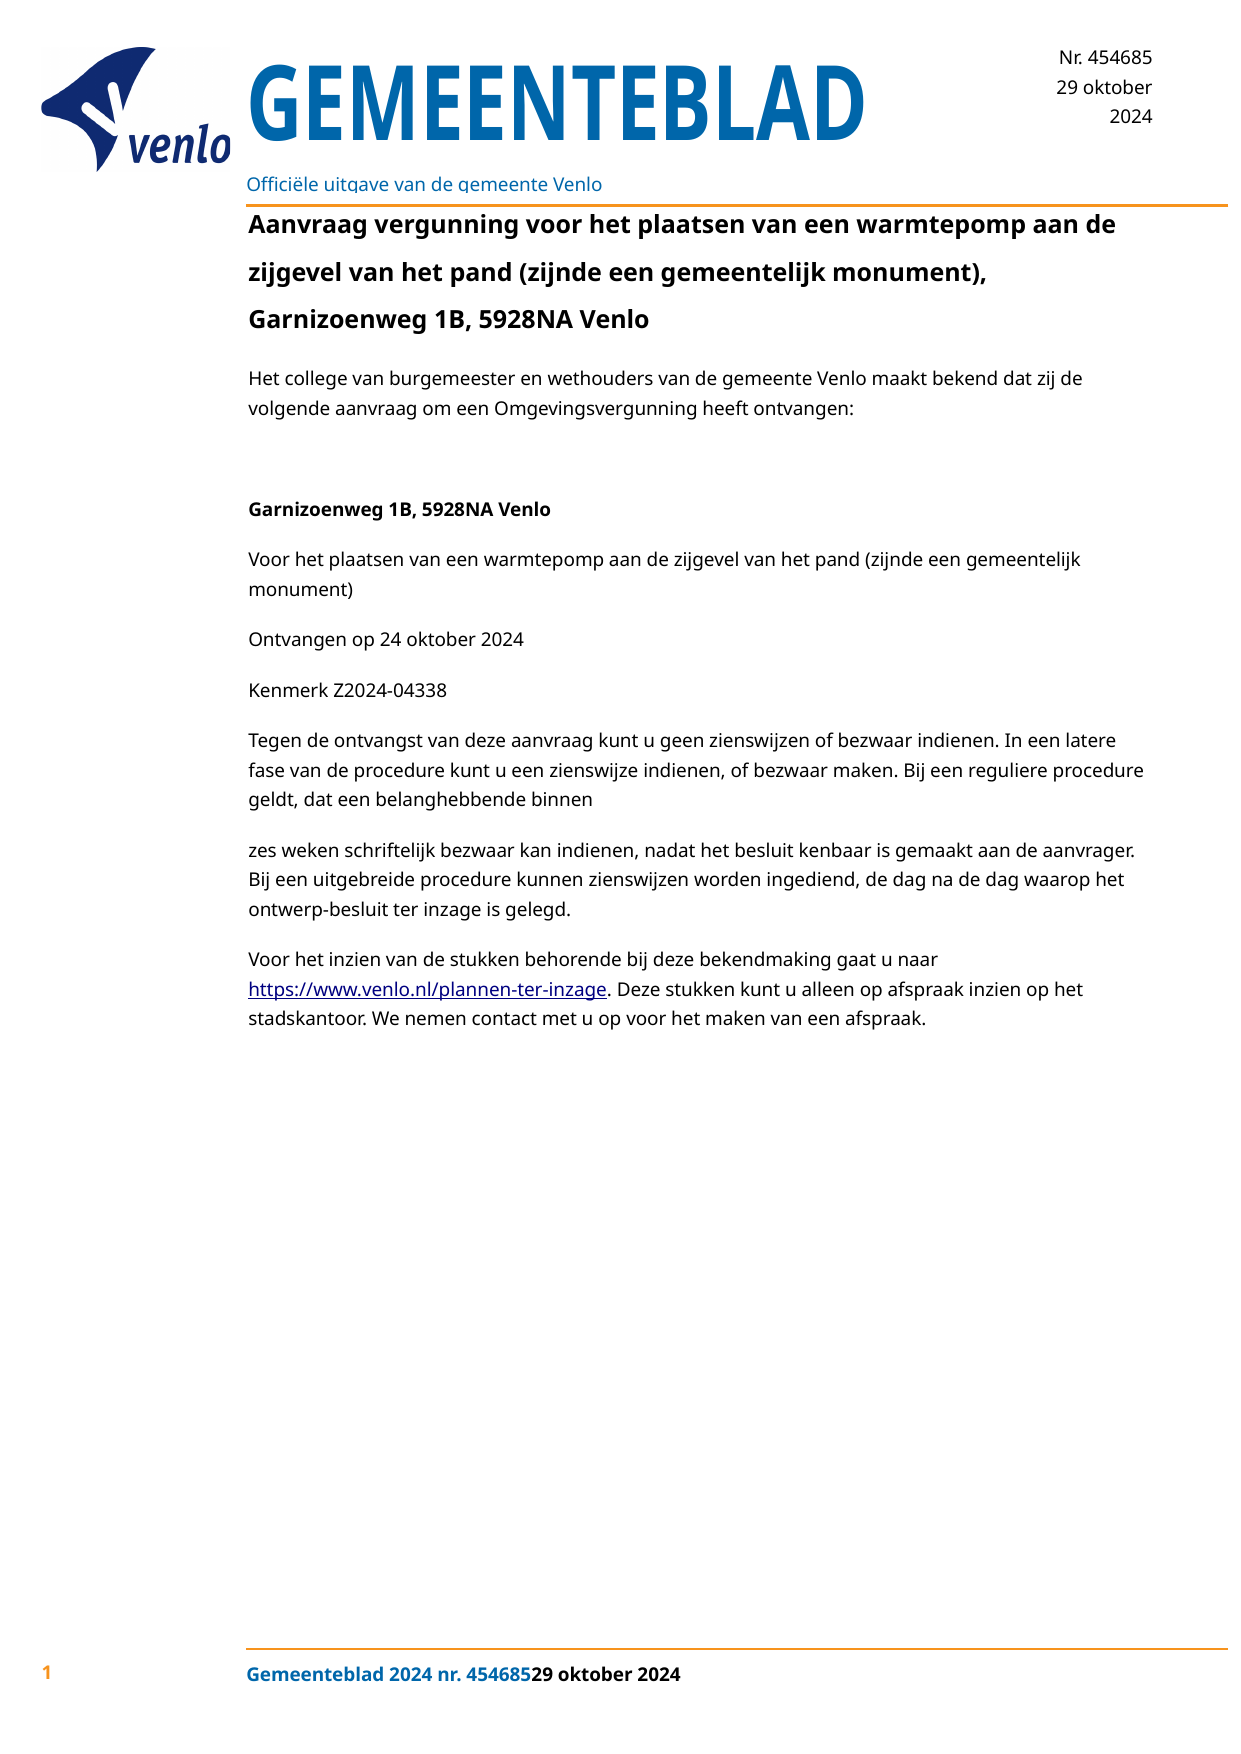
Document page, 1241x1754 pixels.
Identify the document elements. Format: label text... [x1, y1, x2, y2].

text Kenmerk Z2024-04338 [248, 677, 1152, 702]
text Voor het inzien van de stukken behorende bij deze bekendmaking gaat u naar https://www.venlo.nl/plannen-ter-inzage. Deze stukken kunt u alleen op afspraak inzien op het stadskantoor. We nemen contact met u op voor het maken van een afspraak. [248, 946, 1152, 1031]
picture [41, 47, 231, 172]
text Garnizoenweg 1B, 5928NA Venlo [248, 496, 1152, 522]
text Aanvraag vergunning voor het plaatsen van een warmtepomp aan de zijgevel van het pand (zijnde een gemeentelijk monument), Garnizoenweg 1B, 5928NA Venlo [248, 207, 1152, 336]
text zes weken schriftelijk bezwaar kan indienen, nadat het besluit kenbaar is gemaakt aan de aanvrager. Bij een uitgebreide procedure kunnen zienswijzen worden ingediend, de dag na de dag waarop het ontwerp-besluit ter inzage is gelegd. [248, 837, 1152, 922]
text Ontvangen op 24 oktober 2024 [248, 626, 1152, 652]
text Het college van burgemeester en wethouders van de gemeente Venlo maakt bekend dat zij de volgende aanvraag om een Omgevingsvergunning heeft ontvangen: [248, 366, 1152, 421]
text Voor het plaatsen van een warmtepomp aan de zijgevel van het pand (zijnde een gemeentelijk monument) [248, 546, 1152, 602]
text Tegen de ontvangst van deze aanvraag kunt u geen zienswijzen of bezwaar indienen. In een latere fase van de procedure kunt u een zienswijze indienen, of bezwaar maken. Bij een reguliere procedure geldt, dat een belanghebbende binnen [248, 727, 1152, 812]
